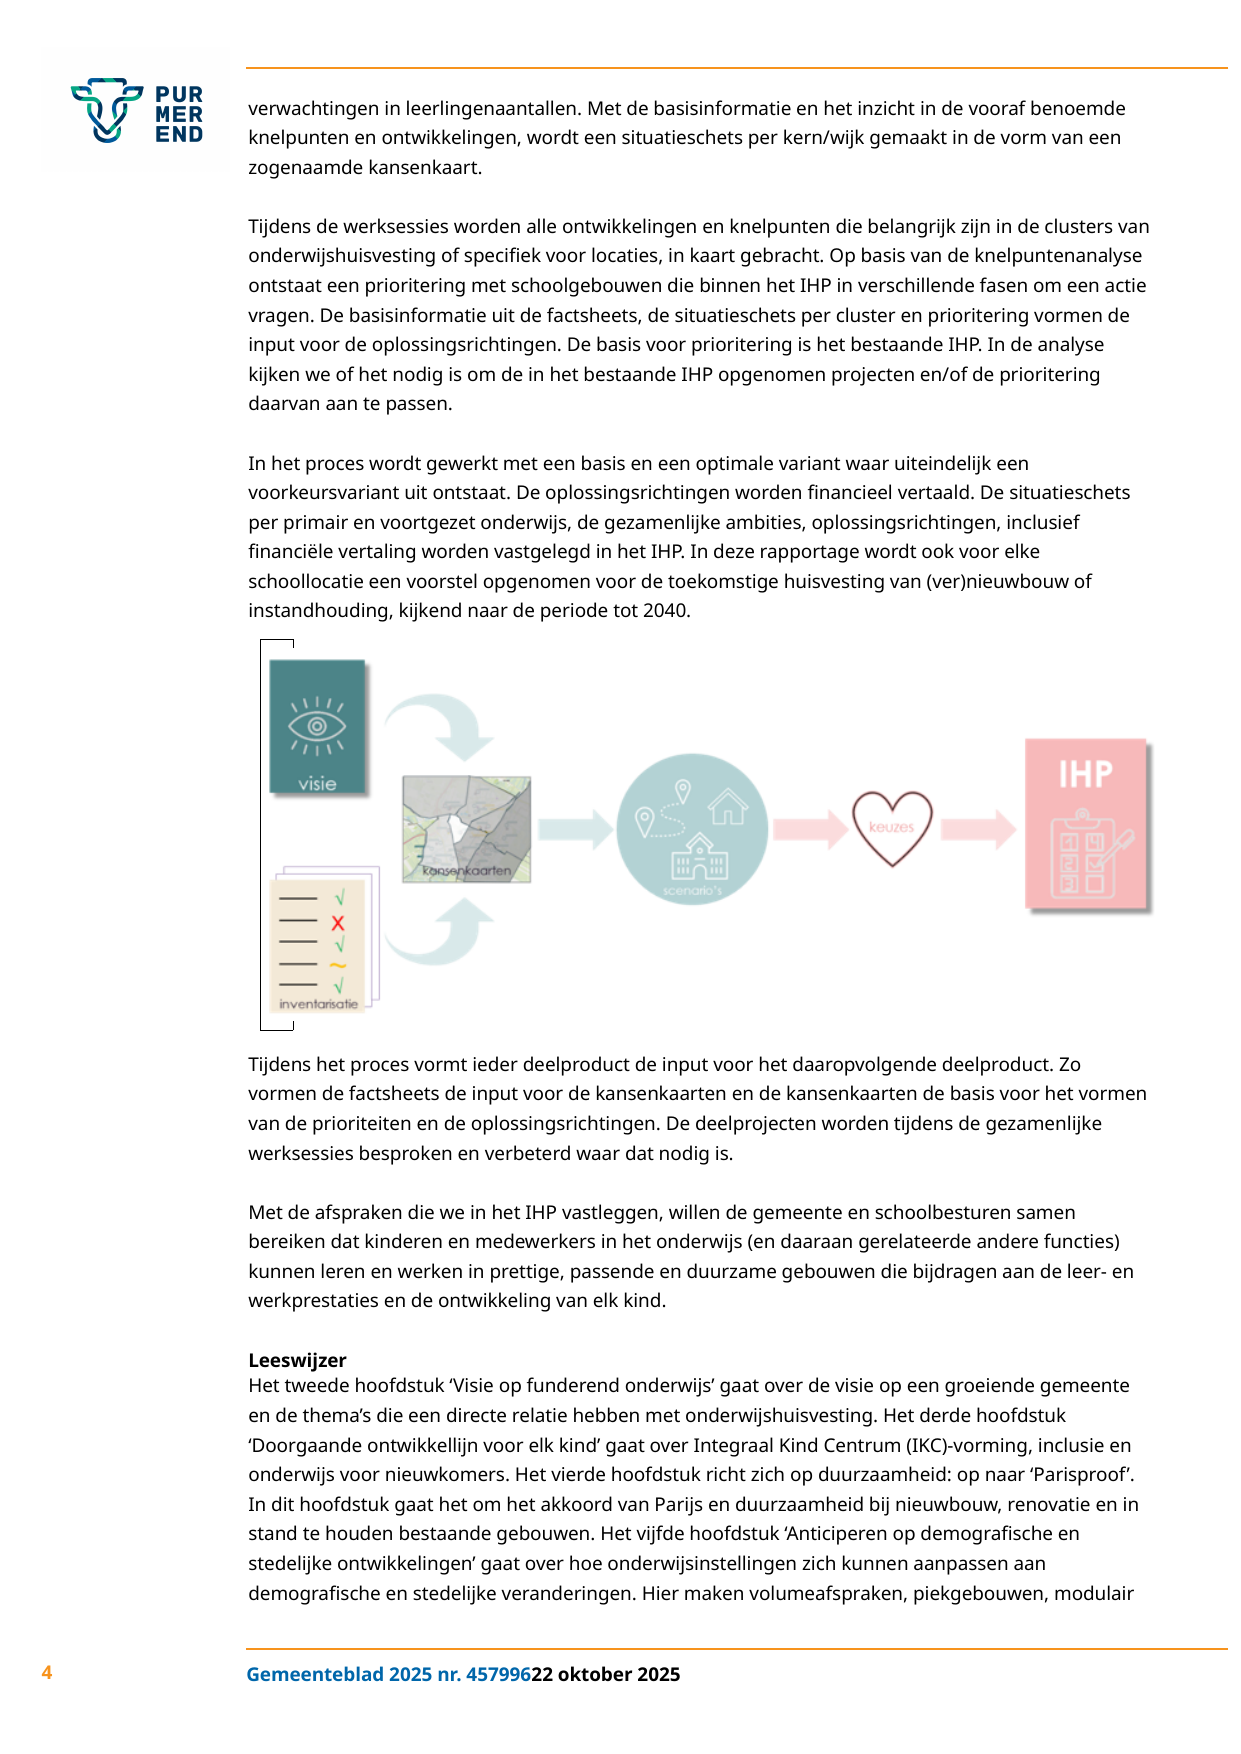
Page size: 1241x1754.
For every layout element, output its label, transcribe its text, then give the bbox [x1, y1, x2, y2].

text Tijdens de werksessies worden alle ontwikkelingen en knelpunten die belangrijk zijn in de clusters van onderwijshuisvesting of specifiek voor locaties, in kaart gebracht. Op basis van de knelpuntenanalyse ontstaat een prioritering met schoolgebouwen die binnen het IHP in verschillende fasen om een actie vragen. De basisinformatie uit de factsheets, de situatieschets per cluster en prioritering vormen de input voor de oplossingsrichtingen. De basis voor prioritering is het bestaande IHP. In de analyse kijken we of het nodig is om de in het bestaande IHP opgenomen projecten en/of de prioritering daarvan aan te passen. [248, 213, 1152, 416]
text Leeswijzer [248, 1347, 1152, 1373]
text Het tweede hoofdstuk ‘Visie op funderend onderwijs’ gaat over de visie op een groeiende gemeente en de thema’s die een directe relatie hebben met onderwijshuisvesting. Het derde hoofdstuk ‘Doorgaande ontwikkellijn voor elk kind’ gaat over Integraal Kind Centrum (IKC)-vorming, inclusie en onderwijs voor nieuwkomers. Het vierde hoofdstuk richt zich op duurzaamheid: op naar ‘Parisproof’. In dit hoofdstuk gaat het om het akkoord van Parijs en duurzaamheid bij nieuwbouw, renovatie en in stand te houden bestaande gebouwen. Het vijfde hoofdstuk ‘Anticiperen op demografische en stedelijke ontwikkelingen’ gaat over hoe onderwijsinstellingen zich kunnen aanpassen aan demografische en stedelijke veranderingen. Hier maken volumeafspraken, piekgebouwen, modulair [248, 1373, 1152, 1605]
text verwachtingen in leerlingenaantallen. Met de basisinformatie en het inzicht in de vooraf benoemde knelpunten en ontwikkelingen, wordt een situatieschets per kern/wijk gemaakt in de vorm van een zogenaamde kansenkaart. [248, 95, 1152, 180]
text Met de afspraken die we in het IHP vastleggen, willen de gemeente en schoolbesturen samen bereiken dat kinderen en medewerkers in het onderwijs (en daaraan gerelateerde andere functies) kunnen leren en werken in prettige, passende en duurzame gebouwen die bijdragen aan de leer- en werkprestaties en de ontwikkeling van elk kind. [248, 1199, 1152, 1313]
text In het proces wordt gewerkt met een basis en een optimale variant waar uiteindelijk een voorkeursvariant uit ontstaat. De oplossingsrichtingen worden financieel vertaald. De situatieschets per primair en voortgezet onderwijs, de gezamenlijke ambities, oplossingsrichtingen, inclusief financiële vertaling worden vastgelegd in het IHP. In deze rapportage wordt ook voor elke schoollocatie een voorstel opgenomen voor de toekomstige huisvesting van (ver)nieuwbouw of instandhouding, kijkend naar de periode tot 2040. [248, 450, 1152, 623]
picture [41, 47, 231, 172]
picture [268, 648, 1155, 1021]
text Tijdens het proces vormt ieder deelproduct de input voor het daaropvolgende deelproduct. Zo vormen de factsheets de input voor de kansenkaarten en de kansenkaarten de basis voor het vormen van de prioriteiten en de oplossingsrichtingen. De deelprojecten worden tijdens de gezamenlijke werksessies besproken en verbeterd waar dat nodig is. [248, 1051, 1152, 1166]
